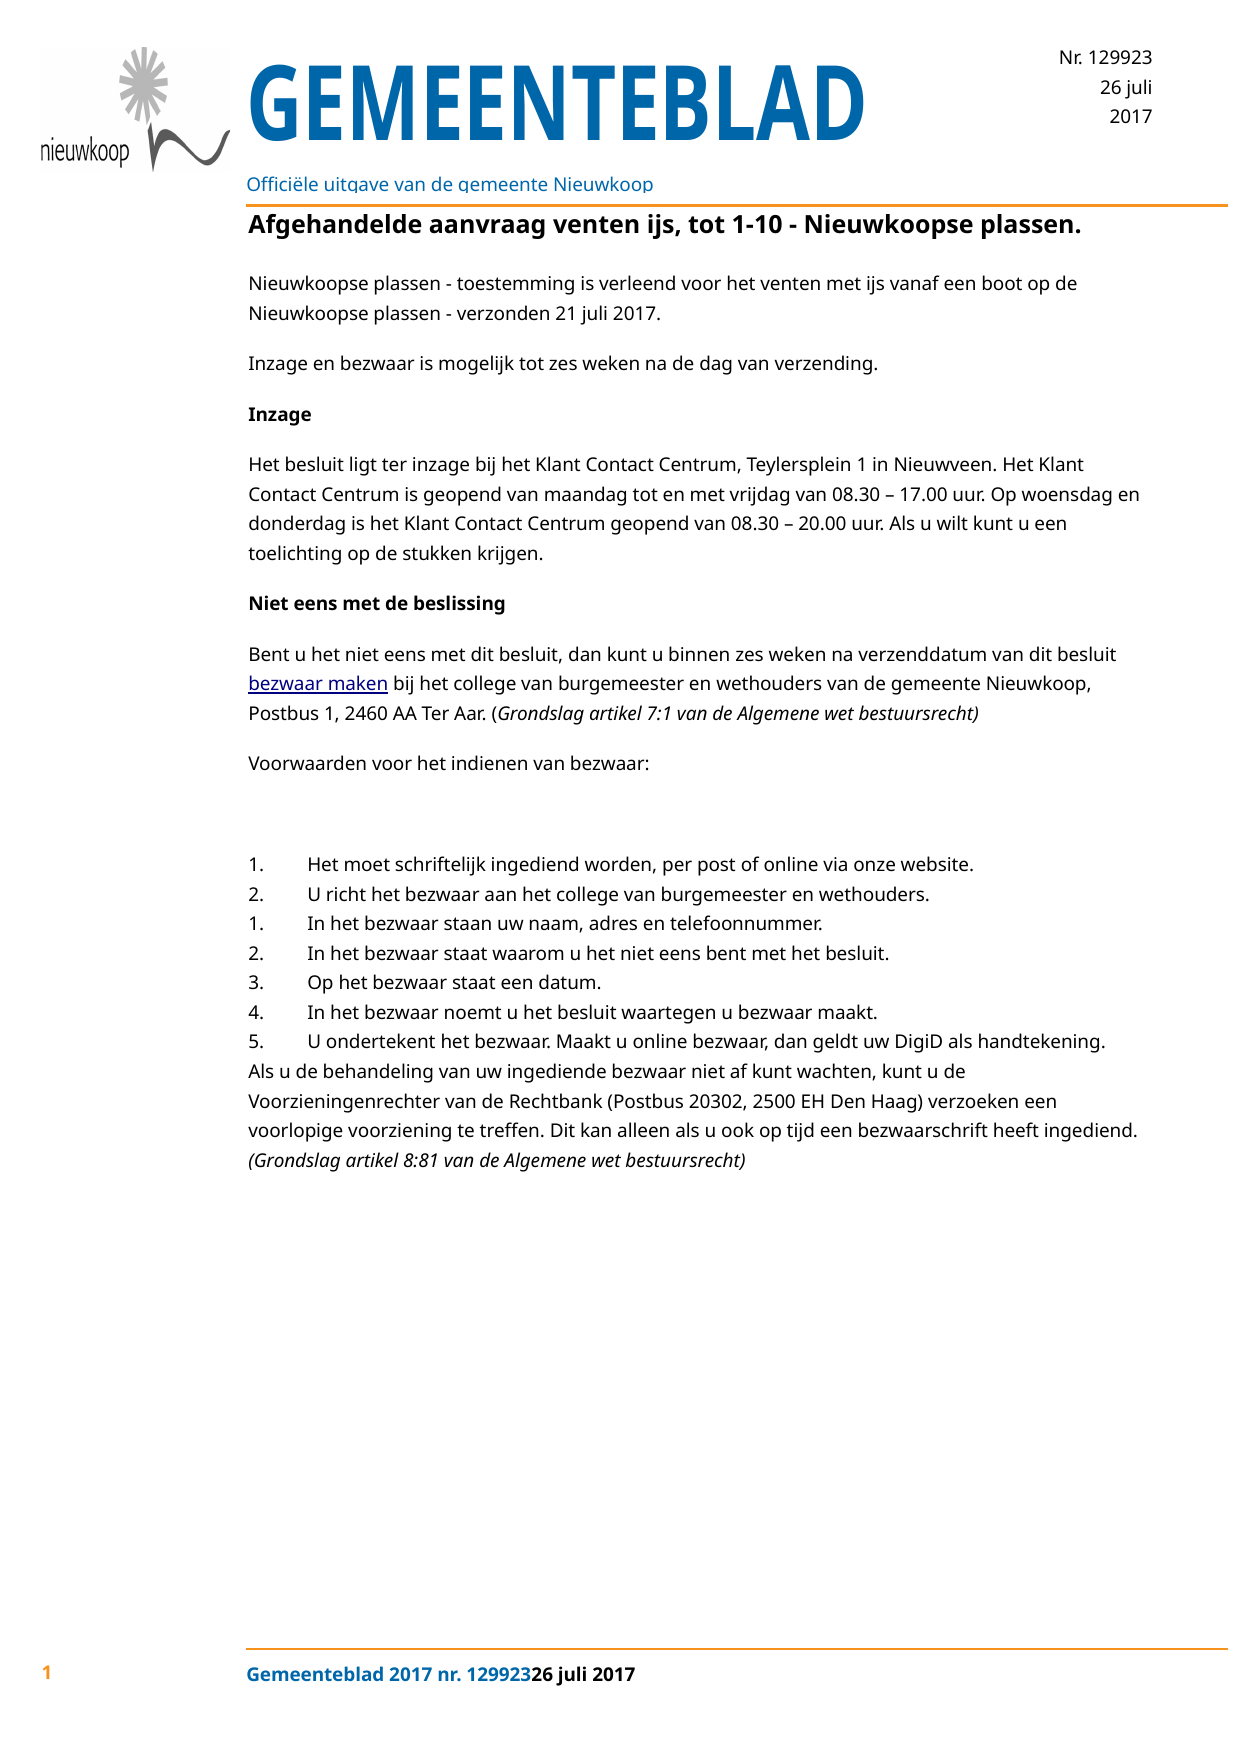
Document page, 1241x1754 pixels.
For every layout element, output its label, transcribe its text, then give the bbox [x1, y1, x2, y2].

text Inzage [248, 401, 1152, 426]
text Bent u het niet eens met dit besluit, dan kunt u binnen zes weken na verzenddatum van dit besluit bezwaar maken bij het college van burgemeester en wethouders van de gemeente Nieuwkoop, Postbus 1, 2460 AA Ter Aar. (Grondslag artikel 7:1 van de Algemene wet bestuursrecht) [248, 641, 1152, 726]
list In het bezwaar staat waarom u het niet eens bent met het besluit. [248, 940, 1152, 966]
list In het bezwaar staan uw naam, adres en telefoonnummer. [248, 910, 1152, 936]
text Nieuwkoopse plassen - toestemming is verleend voor het venten met ijs vanaf een boot op de Nieuwkoopse plassen - verzonden 21 juli 2017. [248, 270, 1152, 326]
list Op het bezwaar staat een datum. [248, 969, 1152, 995]
text Als u de behandeling van uw ingediende bezwaar niet af kunt wachten, kunt u de Voorzieningenrechter van de Rechtbank (Postbus 20302, 2500 EH Den Haag) verzoeken een voorlopige voorziening te treffen. Dit kan alleen als u ook op tijd een bezwaarschrift heeft ingediend. (Grondslag artikel 8:81 van de Algemene wet bestuursrecht) [248, 1058, 1152, 1173]
text Het besluit ligt ter inzage bij het Klant Contact Centrum, Teylersplein 1 in Nieuwveen. Het Klant Contact Centrum is geopend van maandag tot en met vrijdag van 08.30 – 17.00 uur. Op woensdag en donderdag is het Klant Contact Centrum geopend van 08.30 – 20.00 uur. Als u wilt kunt u een toelichting op de stukken krijgen. [248, 451, 1152, 566]
list U richt het bezwaar aan het college van burgemeester en wethouders. [248, 881, 1152, 906]
text Niet eens met de beslissing [248, 590, 1152, 616]
list In het bezwaar noemt u het besluit waartegen u bezwaar maakt. [248, 999, 1152, 1025]
picture [41, 47, 231, 172]
text Voorwaarden voor het indienen van bezwaar: [248, 750, 1152, 776]
list U ondertekent het bezwaar. Maakt u online bezwaar, dan geldt uw DigiD als handtekening. [248, 1029, 1152, 1054]
text Inzage en bezwaar is mogelijk tot zes weken na de dag van verzending. [248, 350, 1152, 376]
list Het moet schriftelijk ingediend worden, per post of online via onze website. [248, 851, 1152, 877]
text Afgehandelde aanvraag venten ijs, tot 1-10 - Nieuwkoopse plassen. [248, 207, 1152, 241]
